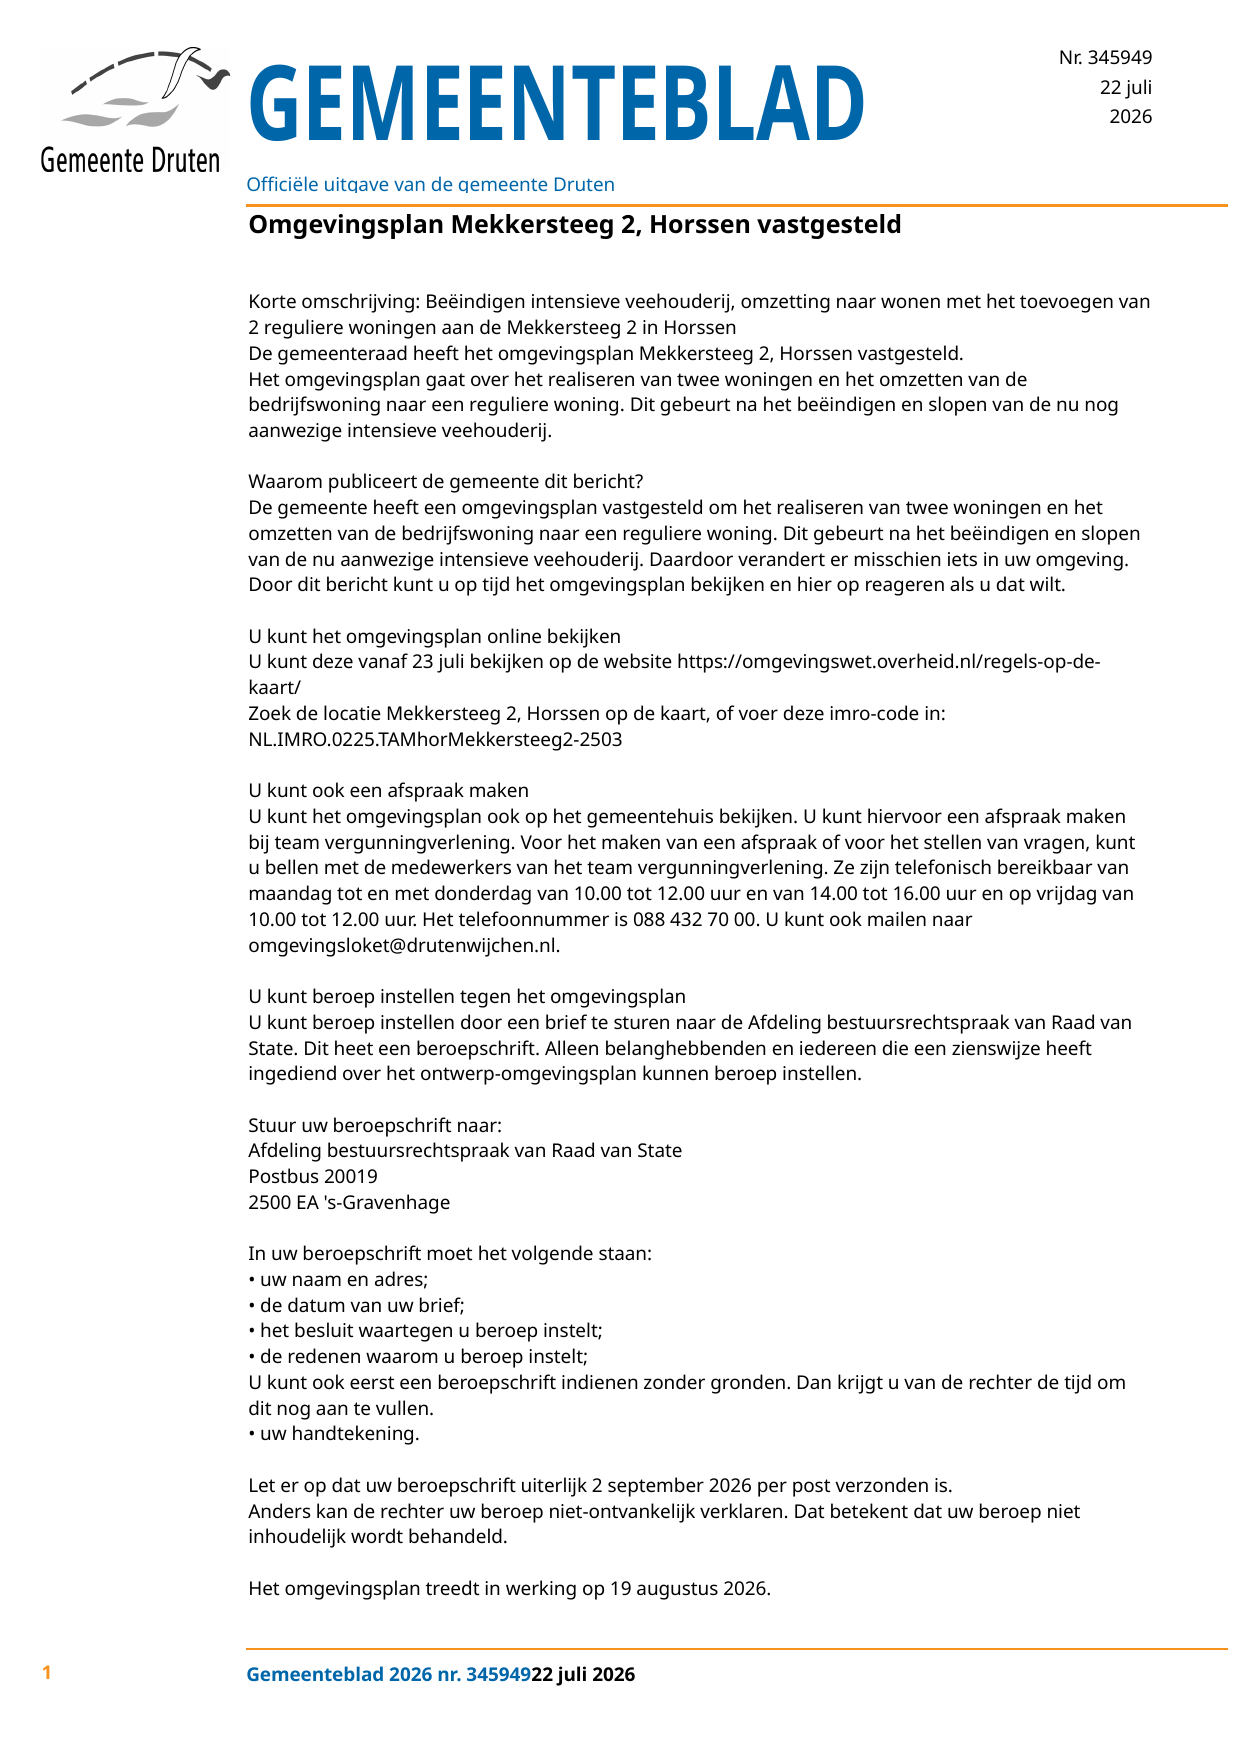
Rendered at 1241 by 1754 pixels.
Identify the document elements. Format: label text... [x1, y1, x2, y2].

text U kunt ook een afspraak maken [248, 777, 1152, 803]
text Het omgevingsplan treedt in werking op 19 augustus 2026. [248, 1575, 1152, 1601]
text Stuur uw beroepschrift naar: [248, 1112, 1152, 1138]
text Postbus 20019 [248, 1163, 1152, 1189]
text U kunt ook eerst een beroepschrift indienen zonder gronden. Dan krijgt u van de rechter de tijd om dit nog aan te vullen. [248, 1369, 1152, 1421]
text Let er op dat uw beroepschrift uiterlijk 2 september 2026 per post verzonden is. [248, 1472, 1152, 1498]
text • uw naam en adres; [248, 1266, 1152, 1292]
text • het besluit waartegen u beroep instelt; [248, 1318, 1152, 1343]
text • de redenen waarom u beroep instelt; [248, 1343, 1152, 1369]
text U kunt deze vanaf 23 juli bekijken op de website https://omgevingswet.overheid.nl/regels-op-de-kaart/ [248, 649, 1152, 700]
text De gemeente heeft een omgevingsplan vastgesteld om het realiseren van twee woningen en het omzetten van de bedrijfswoning naar een reguliere woning. Dit gebeurt na het beëindigen en slopen van de nu aanwezige intensieve veehouderij. Daardoor verandert er misschien iets in uw omgeving. Door dit bericht kunt u op tijd het omgevingsplan bekijken en hier op reageren als u dat wilt. [248, 494, 1152, 597]
text U kunt beroep instellen tegen het omgevingsplan [248, 983, 1152, 1009]
text • de datum van uw brief; [248, 1292, 1152, 1318]
text Zoek de locatie Mekkersteeg 2, Horssen op de kaart, of voer deze imro-code in: NL.IMRO.0225.TAMhorMekkersteeg2-2503 [248, 700, 1152, 752]
text Anders kan de rechter uw beroep niet-ontvankelijk verklaren. Dat betekent dat uw beroep niet inhoudelijk wordt behandeld. [248, 1498, 1152, 1549]
text U kunt beroep instellen door een brief te sturen naar de Afdeling bestuursrechtspraak van Raad van State. Dit heet een beroepschrift. Alleen belanghebbenden en iedereen die een zienswijze heeft ingediend over het ontwerp-omgevingsplan kunnen beroep instellen. [248, 1009, 1152, 1086]
text • uw handtekening. [248, 1421, 1152, 1446]
text Omgevingsplan Mekkersteeg 2, Horssen vastgesteld [248, 207, 1152, 241]
text Afdeling bestuursrechtspraak van Raad van State [248, 1138, 1152, 1163]
text In uw beroepschrift moet het volgende staan: [248, 1241, 1152, 1266]
text Korte omschrijving: Beëindigen intensieve veehouderij, omzetting naar wonen met het toevoegen van 2 reguliere woningen aan de Mekkersteeg 2 in Horssen [248, 288, 1152, 340]
text Waarom publiceert de gemeente dit bericht? [248, 469, 1152, 494]
text U kunt het omgevingsplan online bekijken [248, 623, 1152, 649]
text De gemeenteraad heeft het omgevingsplan Mekkersteeg 2, Horssen vastgesteld. [248, 340, 1152, 366]
picture [41, 47, 231, 172]
text Het omgevingsplan gaat over het realiseren van twee woningen en het omzetten van de bedrijfswoning naar een reguliere woning. Dit gebeurt na het beëindigen en slopen van de nu nog aanwezige intensieve veehouderij. [248, 366, 1152, 443]
text 2500 EA 's-Gravenhage [248, 1189, 1152, 1215]
text U kunt het omgevingsplan ook op het gemeentehuis bekijken. U kunt hiervoor een afspraak maken bij team vergunningverlening. Voor het maken van een afspraak of voor het stellen van vragen, kunt u bellen met de medewerkers van het team vergunningverlening. Ze zijn telefonisch bereikbaar van maandag tot en met donderdag van 10.00 tot 12.00 uur en van 14.00 tot 16.00 uur en op vrijdag van 10.00 tot 12.00 uur. Het telefoonnummer is 088 432 70 00. U kunt ook mailen naar omgevingsloket@drutenwijchen.nl. [248, 803, 1152, 957]
